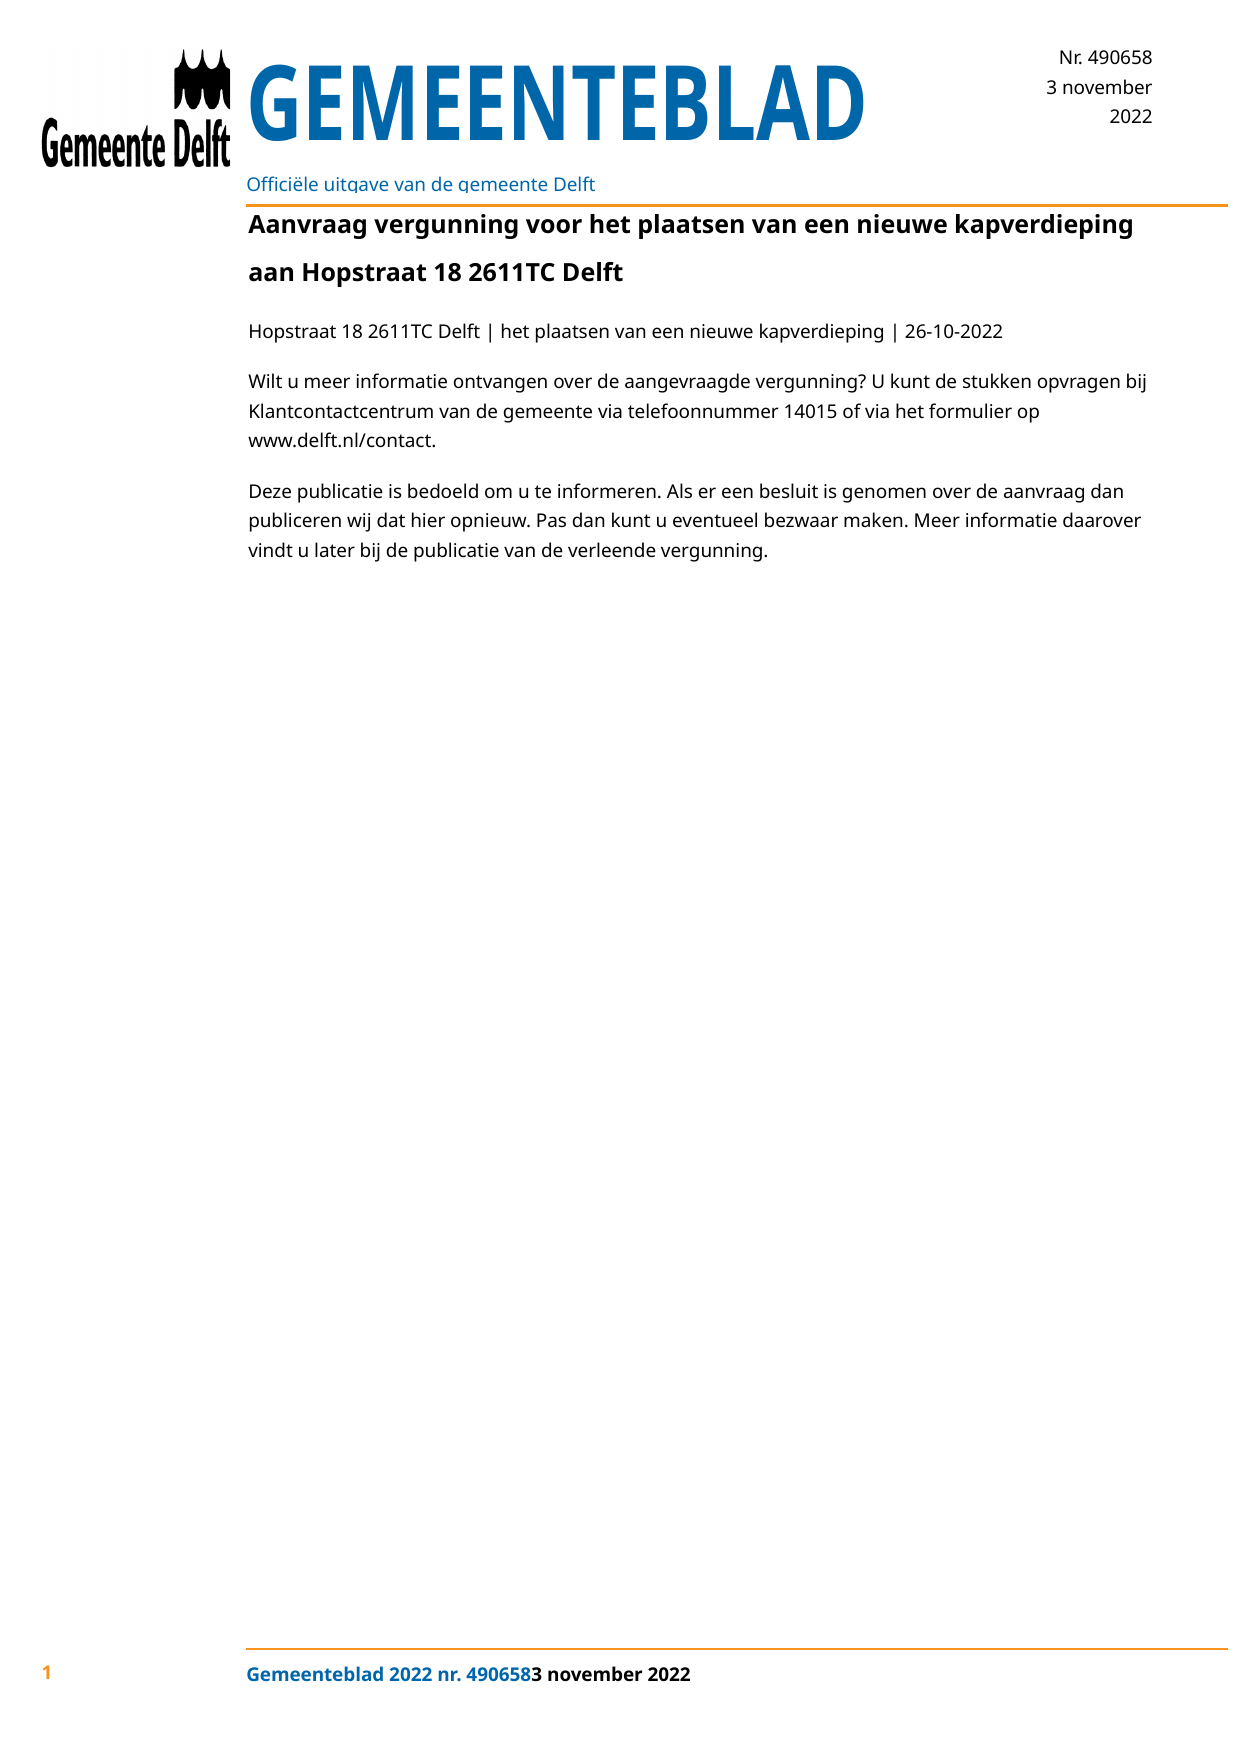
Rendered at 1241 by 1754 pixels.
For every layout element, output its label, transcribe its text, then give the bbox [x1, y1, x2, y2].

picture [41, 47, 231, 172]
text Aanvraag vergunning voor het plaatsen van een nieuwe kapverdieping aan Hopstraat 18 2611TC Delft [248, 207, 1152, 288]
text Deze publicatie is bedoeld om u te informeren. Als er een besluit is genomen over de aanvraag dan publiceren wij dat hier opnieuw. Pas dan kunt u eventueel bezwaar maken. Meer informatie daarover vindt u later bij de publicatie van de verleende vergunning. [248, 478, 1152, 563]
text Wilt u meer informatie ontvangen over de aangevraagde vergunning? U kunt de stukken opvragen bij Klantcontactcentrum van de gemeente via telefoonnummer 14015 of via het formulier op www.delft.nl/contact. [248, 368, 1152, 453]
text Hopstraat 18 2611TC Delft | het plaatsen van een nieuwe kapverdieping | 26-10-2022 [248, 318, 1152, 344]
